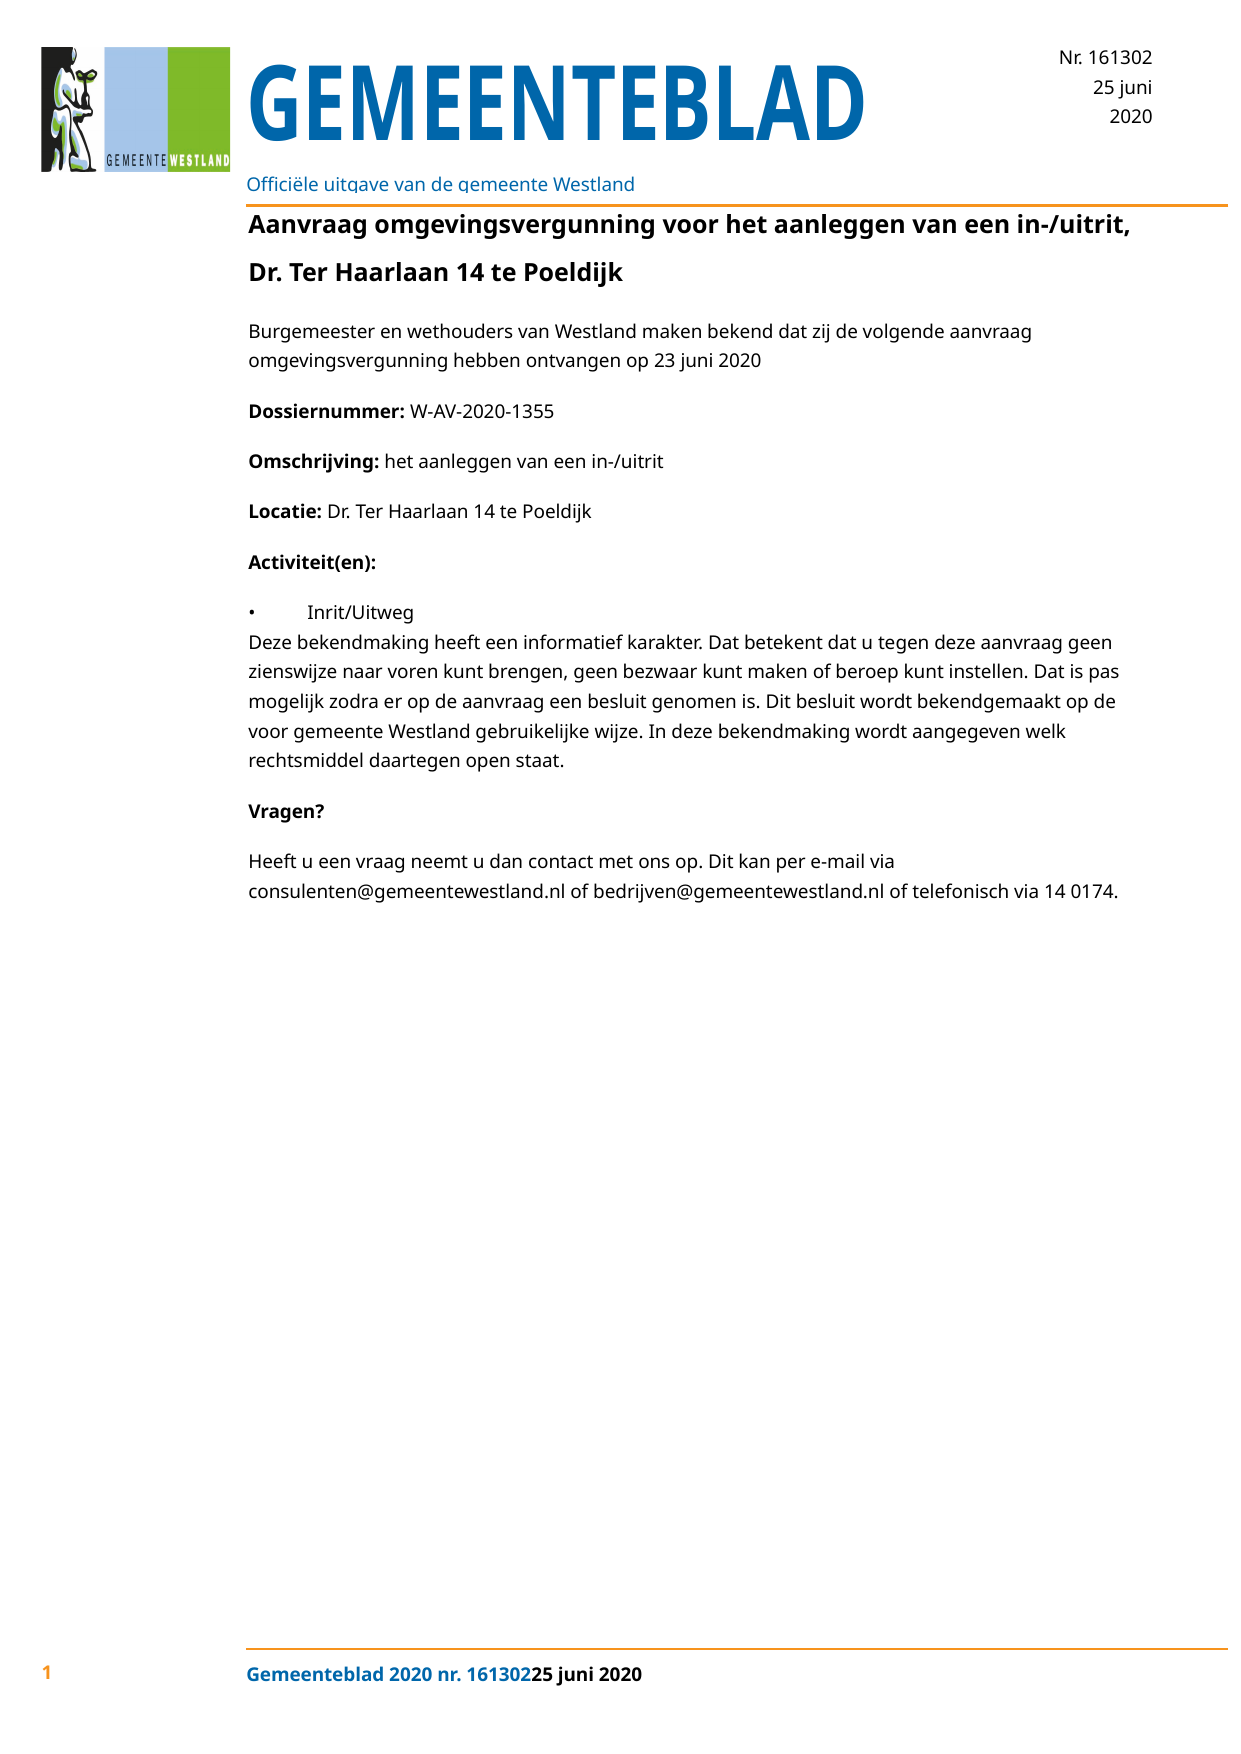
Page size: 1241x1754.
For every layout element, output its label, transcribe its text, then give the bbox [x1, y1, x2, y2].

text Dossiernummer: W-AV-2020-1355 [248, 398, 1152, 424]
list Inrit/Uitweg [248, 599, 1152, 625]
picture [41, 47, 231, 172]
text Deze bekendmaking heeft een informatief karakter. Dat betekent dat u tegen deze aanvraag geen zienswijze naar voren kunt brengen, geen bezwaar kunt maken of beroep kunt instellen. Dat is pas mogelijk zodra er op de aanvraag een besluit genomen is. Dit besluit wordt bekendgemaakt op de voor gemeente Westland gebruikelijke wijze. In deze bekendmaking wordt aangegeven welk rechtsmiddel daartegen open staat. [248, 629, 1152, 773]
text Heeft u een vraag neemt u dan contact met ons op. Dit kan per e-mail via consulenten@gemeentewestland.nl of bedrijven@gemeentewestland.nl of telefonisch via 14 0174. [248, 848, 1152, 904]
text Aanvraag omgevingsvergunning voor het aanleggen van een in-/uitrit, Dr. Ter Haarlaan 14 te Poeldijk [248, 207, 1152, 288]
text Burgemeester en wethouders van Westland maken bekend dat zij de volgende aanvraag omgevingsvergunning hebben ontvangen op 23 juni 2020 [248, 318, 1152, 373]
text Activiteit(en): [248, 549, 1152, 575]
text Omschrijving: het aanleggen van een in-/uitrit [248, 448, 1152, 474]
text Locatie: Dr. Ter Haarlaan 14 te Poeldijk [248, 499, 1152, 524]
text Vragen? [248, 798, 1152, 824]
